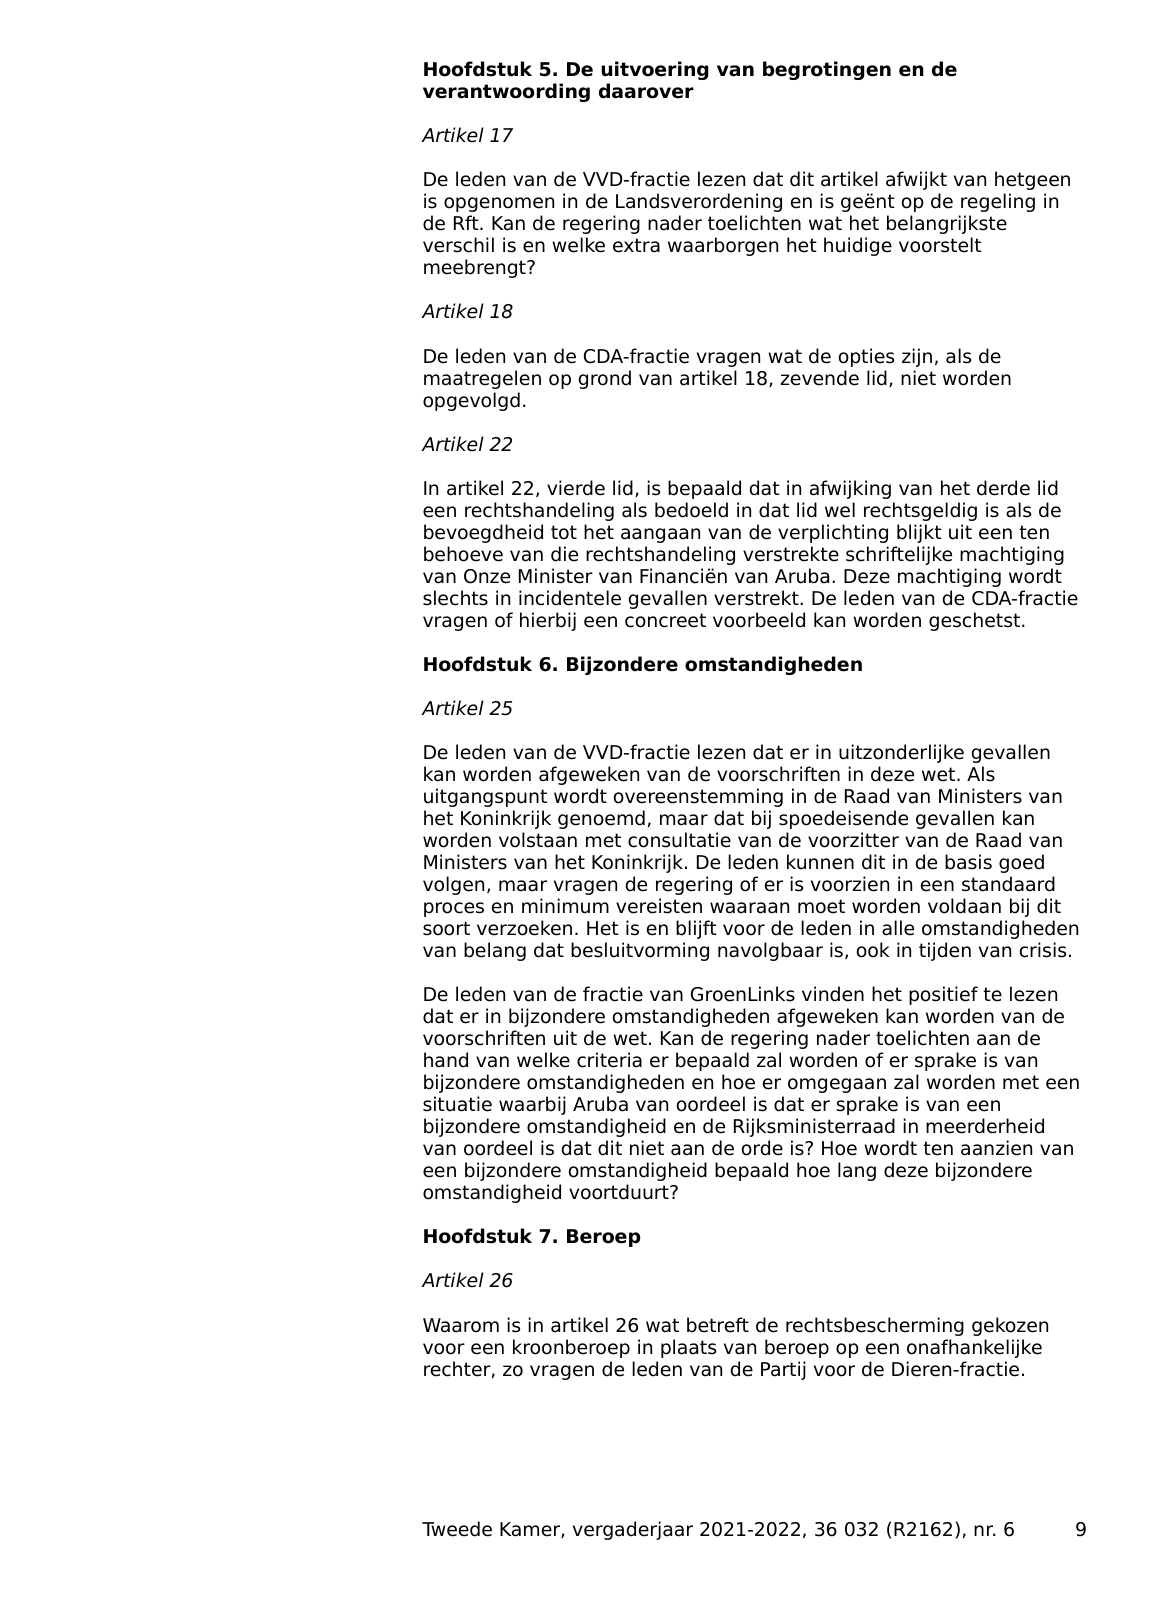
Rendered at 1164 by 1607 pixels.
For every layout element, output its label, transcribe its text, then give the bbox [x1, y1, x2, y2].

subtitle Hoofdstuk 7. Beroep [422, 1226, 1087, 1248]
text In artikel 22, vierde lid, is bepaald dat in afwijking van het derde lid een rechtshandeling als bedoeld in dat lid wel rechtsgeldig is als de bevoegdheid tot het aangaan van de verplichting blijkt uit een ten behoeve van die rechtshandeling verstrekte schriftelijke machtiging van Onze Minister van Financiën van Aruba. Deze machtiging wordt slechts in incidentele gevallen verstrekt. De leden van de CDA-fractie vragen of hierbij een concreet voorbeeld kan worden geschetst. [422, 478, 1087, 632]
subtitle Artikel 17 [422, 125, 1087, 147]
subtitle Artikel 18 [422, 301, 1087, 323]
text De leden van de fractie van GroenLinks vinden het positief te lezen dat er in bijzondere omstandigheden afgeweken kan worden van de voorschriften uit de wet. Kan de regering nader toelichten aan de hand van welke criteria er bepaald zal worden of er sprake is van bijzondere omstandigheden en hoe er omgegaan zal worden met een situatie waarbij Aruba van oordeel is dat er sprake is van een bijzondere omstandigheid en de Rijksministerraad in meerderheid van oordeel is dat dit niet aan de orde is? Hoe wordt ten aanzien van een bijzondere omstandigheid bepaald hoe lang deze bijzondere omstandigheid voortduurt? [422, 984, 1087, 1204]
subtitle Artikel 25 [422, 698, 1087, 720]
subtitle Artikel 22 [422, 434, 1087, 456]
text Waarom is in artikel 26 wat betreft de rechtsbescherming gekozen voor een kroonberoep in plaats van beroep op een onafhankelijke rechter, zo vragen de leden van de Partij voor de Dieren-fractie. [422, 1314, 1087, 1381]
text De leden van de CDA-fractie vragen wat de opties zijn, als de maatregelen op grond van artikel 18, zevende lid, niet worden opgevolgd. [422, 346, 1087, 412]
subtitle Hoofdstuk 6. Bijzondere omstandigheden [422, 654, 1087, 676]
subtitle Artikel 26 [422, 1270, 1087, 1292]
text De leden van de VVD-fractie lezen dat dit artikel afwijkt van hetgeen is opgenomen in de Landsverordening en is geënt op de regeling in de Rft. Kan de regering nader toelichten wat het belangrijkste verschil is en welke extra waarborgen het huidige voorstelt meebrengt? [422, 169, 1087, 279]
subtitle Hoofdstuk 5. De uitvoering van begrotingen en de verantwoording daarover [422, 59, 1087, 103]
text De leden van de VVD-fractie lezen dat er in uitzonderlijke gevallen kan worden afgeweken van de voorschriften in deze wet. Als uitgangspunt wordt overeenstemming in de Raad van Ministers van het Koninkrijk genoemd, maar dat bij spoedeisende gevallen kan worden volstaan met consultatie van de voorzitter van de Raad van Ministers van het Koninkrijk. De leden kunnen dit in de basis goed volgen, maar vragen de regering of er is voorzien in een standaard proces en minimum vereisten waaraan moet worden voldaan bij dit soort verzoeken. Het is en blijft voor de leden in alle omstandigheden van belang dat besluitvorming navolgbaar is, ook in tijden van crisis. [422, 742, 1087, 962]
